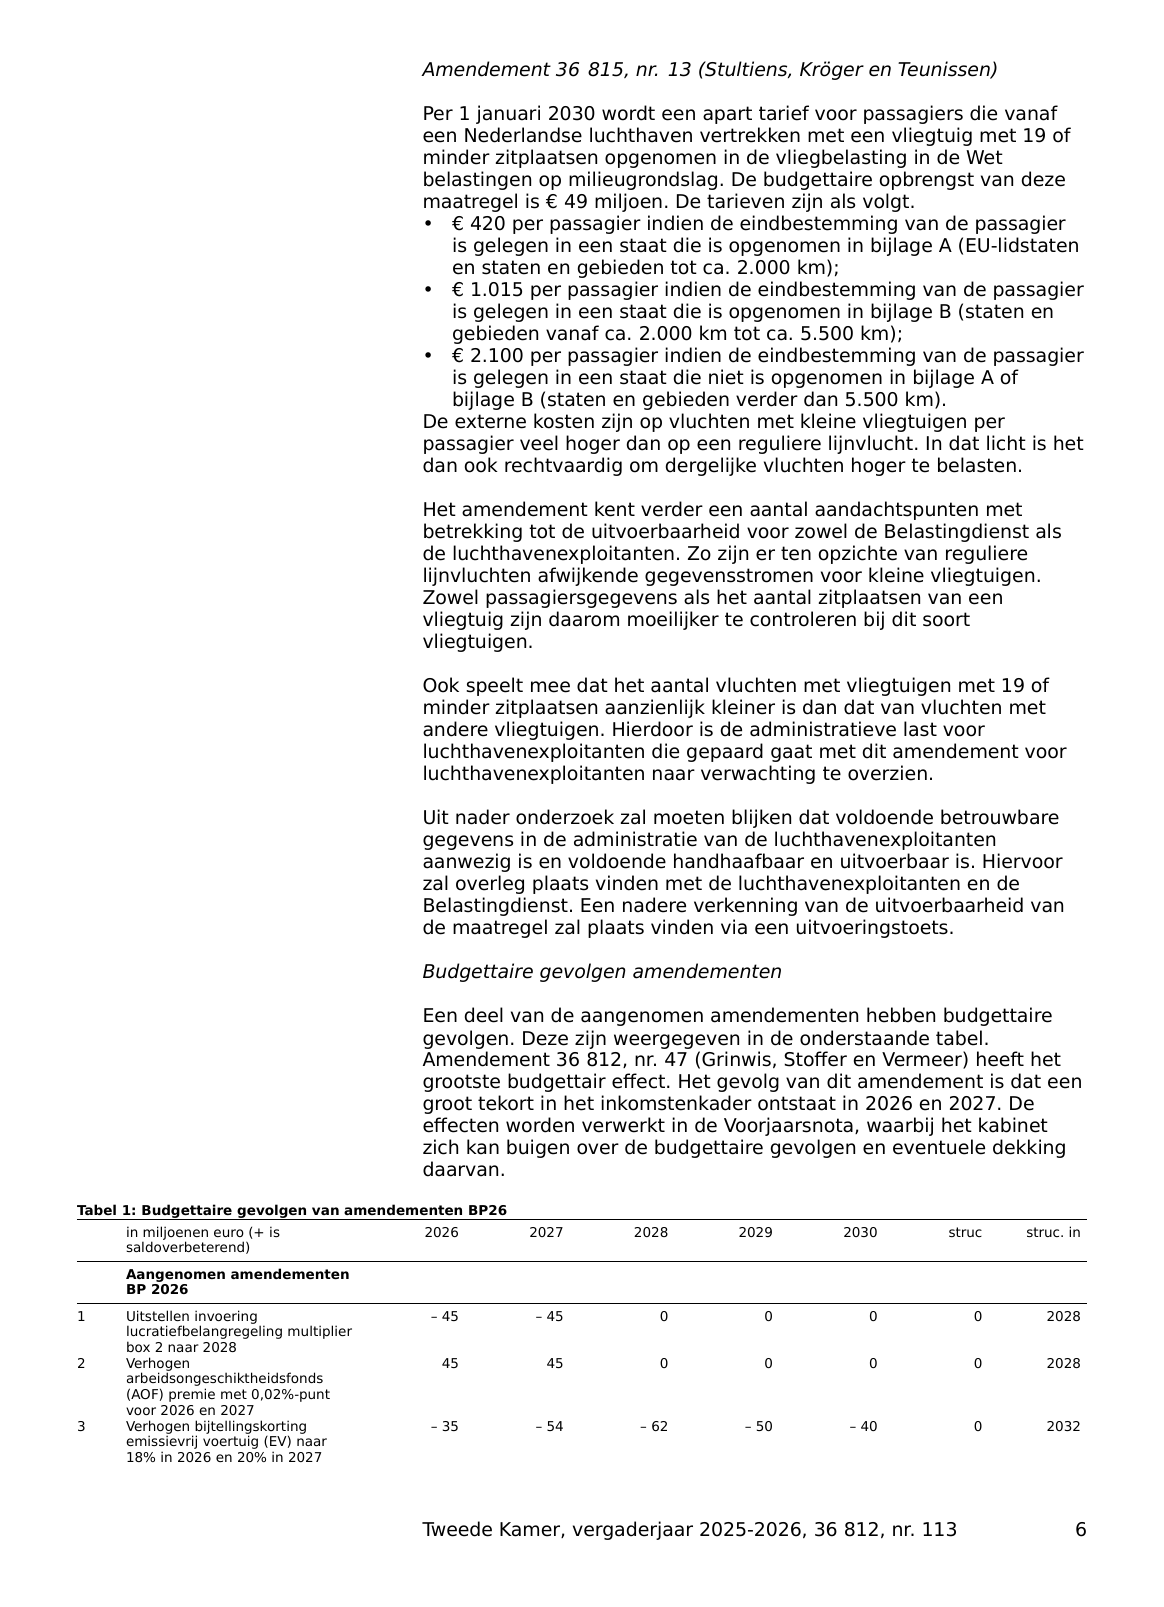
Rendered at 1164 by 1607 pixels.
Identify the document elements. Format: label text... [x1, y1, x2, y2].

table_cell 2030 [779, 1220, 883, 1261]
text Een deel van de aangenomen amendementen hebben budgettaire gevolgen. Deze zijn weergegeven in de onderstaande tabel. Amendement 36 812, nr. 47 (Grinwis, Stoffer en Vermeer) heeft het grootste budgettair effect. Het gevolg van dit amendement is dat een groot tekort in het inkomstenkader ontstaat in 2026 en 2027. De effecten worden verwerkt in de Voorjaarsnota, waarbij het kabinet zich kan buigen over de budgettaire gevolgen en eventuele dekking daarvan. [422, 1005, 1087, 1181]
table_cell [988, 1262, 1087, 1303]
text Het amendement kent verder een aantal aandachtspunten met betrekking tot de uitvoerbaarheid voor zowel de Belastingdienst als de luchthavenexploitanten. Zo zijn er ten opzichte van reguliere lijnvluchten afwijkende gegevensstromen voor kleine vliegtuigen. Zowel passagiersgegevens als het aantal zitplaatsen van een vliegtuig zijn daarom moeilijker te controleren bij dit soort vliegtuigen. [422, 499, 1087, 653]
table_cell 1 [77, 1304, 120, 1356]
text De externe kosten zijn op vluchten met kleine vliegtuigen per passagier veel hoger dan op een reguliere lijnvlucht. In dat licht is het dan ook rechtvaardig om dergelijke vluchten hoger te belasten. [422, 411, 1087, 477]
text Uit nader onderzoek zal moeten blijken dat voldoende betrouwbare gegevens in de administratie van de luchthavenexploitanten aanwezig is en voldoende handhaafbaar en uitvoerbaar is. Hiervoor zal overleg plaats vinden met de luchthavenexploitanten en de Belastingdienst. Een nadere verkenning van de uitvoerbaarheid van de maatregel zal plaats vinden via een uitvoeringstoets. [422, 807, 1087, 939]
table_cell – 50 [674, 1419, 779, 1466]
table_cell 2032 [988, 1419, 1087, 1466]
text • € 420 per passagier indien de eindbestemming van de passagier is gelegen in een staat die is opgenomen in bijlage A (EU-lidstaten en staten en gebieden tot ca. 2.000 km); [422, 213, 1087, 279]
table_cell [674, 1262, 779, 1303]
table_cell [77, 1220, 120, 1261]
table_cell – 40 [779, 1419, 883, 1466]
table_header Tabel 1: Budgettaire gevolgen van amendementen BP26 [77, 1203, 1087, 1219]
table_cell 0 [674, 1356, 779, 1418]
table_cell struc [883, 1220, 988, 1261]
table_cell 45 [360, 1356, 465, 1418]
table_cell 2029 [674, 1220, 779, 1261]
table_cell [569, 1262, 674, 1303]
table_cell 0 [883, 1304, 988, 1356]
table_cell [360, 1262, 465, 1303]
table_cell 2028 [988, 1304, 1087, 1356]
table_cell 0 [779, 1304, 883, 1356]
table_cell – 35 [360, 1419, 465, 1466]
text Per 1 januari 2030 wordt een apart tarief voor passagiers die vanaf een Nederlandse luchthaven vertrekken met een vliegtuig met 19 of minder zitplaatsen opgenomen in de vliegbelasting in de Wet belastingen op milieugrondslag. De budgettaire opbrengst van deze maatregel is € 49 miljoen. De tarieven zijn als volgt. [422, 103, 1087, 213]
table_cell Verhogen arbeidsongeschiktheidsfonds (AOF) premie met 0,02%-punt voor 2026 en 2027 [120, 1356, 360, 1418]
table_cell 2028 [569, 1220, 674, 1261]
table_cell 0 [569, 1304, 674, 1356]
table_cell 0 [883, 1356, 988, 1418]
table_cell Aangenomen amendementen BP 2026 [120, 1262, 360, 1303]
text Ook speelt mee dat het aantal vluchten met vliegtuigen met 19 of minder zitplaatsen aanzienlijk kleiner is dan dat van vluchten met andere vliegtuigen. Hierdoor is de administratieve last voor luchthavenexploitanten die gepaard gaat met dit amendement voor luchthavenexploitanten naar verwachting te overzien. [422, 675, 1087, 785]
table_cell [77, 1262, 120, 1303]
table_cell [465, 1262, 569, 1303]
text • € 2.100 per passagier indien de eindbestemming van de passagier is gelegen in een staat die niet is opgenomen in bijlage A of bijlage B (staten en gebieden verder dan 5.500 km). [422, 345, 1087, 411]
table_cell – 54 [465, 1419, 569, 1466]
table_cell 2028 [988, 1356, 1087, 1418]
table_cell 2027 [465, 1220, 569, 1261]
table_cell 3 [77, 1419, 120, 1466]
subtitle Amendement 36 815, nr. 13 (Stultiens, Kröger en Teunissen) [422, 59, 1087, 81]
table_cell – 62 [569, 1419, 674, 1466]
table_cell – 45 [360, 1304, 465, 1356]
table_cell 0 [779, 1356, 883, 1418]
table_cell 0 [883, 1419, 988, 1466]
table_cell struc. in [988, 1220, 1087, 1261]
table_cell 0 [674, 1304, 779, 1356]
table_cell [779, 1262, 883, 1303]
table_cell – 45 [465, 1304, 569, 1356]
table_cell Verhogen bijtellingskorting emissievrij voertuig (EV) naar 18% in 2026 en 20% in 2027 [120, 1419, 360, 1466]
table_cell Uitstellen invoering lucratiefbelangregeling multiplier box 2 naar 2028 [120, 1304, 360, 1356]
table_cell 45 [465, 1356, 569, 1418]
text • € 1.015 per passagier indien de eindbestemming van de passagier is gelegen in een staat die is opgenomen in bijlage B (staten en gebieden vanaf ca. 2.000 km tot ca. 5.500 km); [422, 279, 1087, 345]
subtitle Budgettaire gevolgen amendementen [422, 961, 1087, 983]
table_cell 2 [77, 1356, 120, 1418]
table_cell [883, 1262, 988, 1303]
table_cell 0 [569, 1356, 674, 1418]
table_cell in miljoenen euro (+ is saldoverbeterend) [120, 1220, 360, 1261]
table_cell 2026 [360, 1220, 465, 1261]
